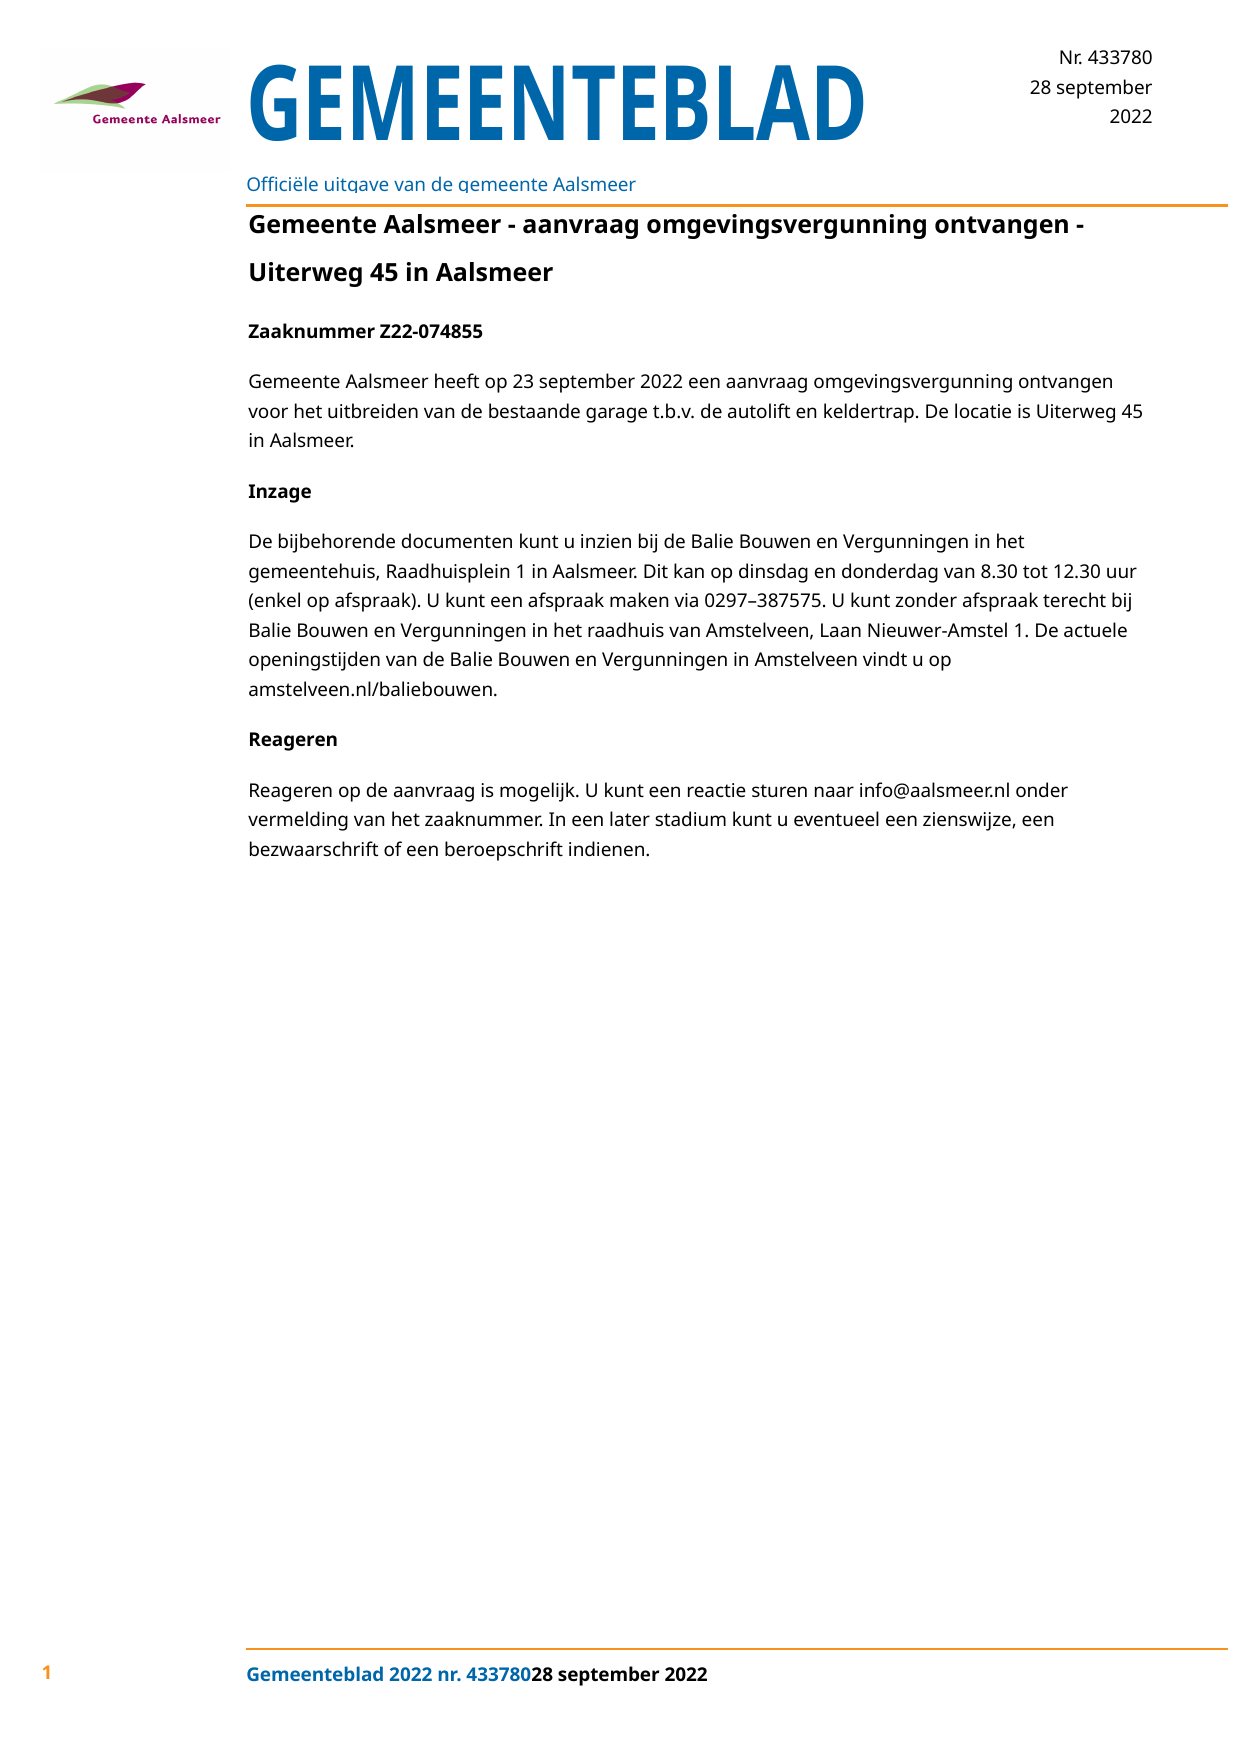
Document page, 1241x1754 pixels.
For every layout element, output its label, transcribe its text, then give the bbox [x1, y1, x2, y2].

text Gemeente Aalsmeer heeft op 23 september 2022 een aanvraag omgevingsvergunning ontvangen voor het uitbreiden van de bestaande garage t.b.v. de autolift en keldertrap. De locatie is Uiterweg 45 in Aalsmeer. [248, 368, 1152, 453]
picture [41, 47, 231, 172]
text Gemeente Aalsmeer - aanvraag omgevingsvergunning ontvangen - Uiterweg 45 in Aalsmeer [248, 207, 1152, 288]
text Inzage [248, 478, 1152, 504]
text Reageren op de aanvraag is mogelijk. U kunt een reactie sturen naar info@aalsmeer.nl onder vermelding van het zaaknummer. In een later stadium kunt u eventueel een zienswijze, een bezwaarschrift of een beroepschrift indienen. [248, 777, 1152, 862]
text Zaaknummer Z22-074855 [248, 318, 1152, 344]
text De bijbehorende documenten kunt u inzien bij de Balie Bouwen en Vergunningen in het gemeentehuis, Raadhuisplein 1 in Aalsmeer. Dit kan op dinsdag en donderdag van 8.30 tot 12.30 uur (enkel op afspraak). U kunt een afspraak maken via 0297–387575. U kunt zonder afspraak terecht bij Balie Bouwen en Vergunningen in het raadhuis van Amstelveen, Laan Nieuwer-Amstel 1. De actuele openingstijden van de Balie Bouwen en Vergunningen in Amstelveen vindt u op amstelveen.nl/baliebouwen. [248, 528, 1152, 702]
text Reageren [248, 727, 1152, 752]
